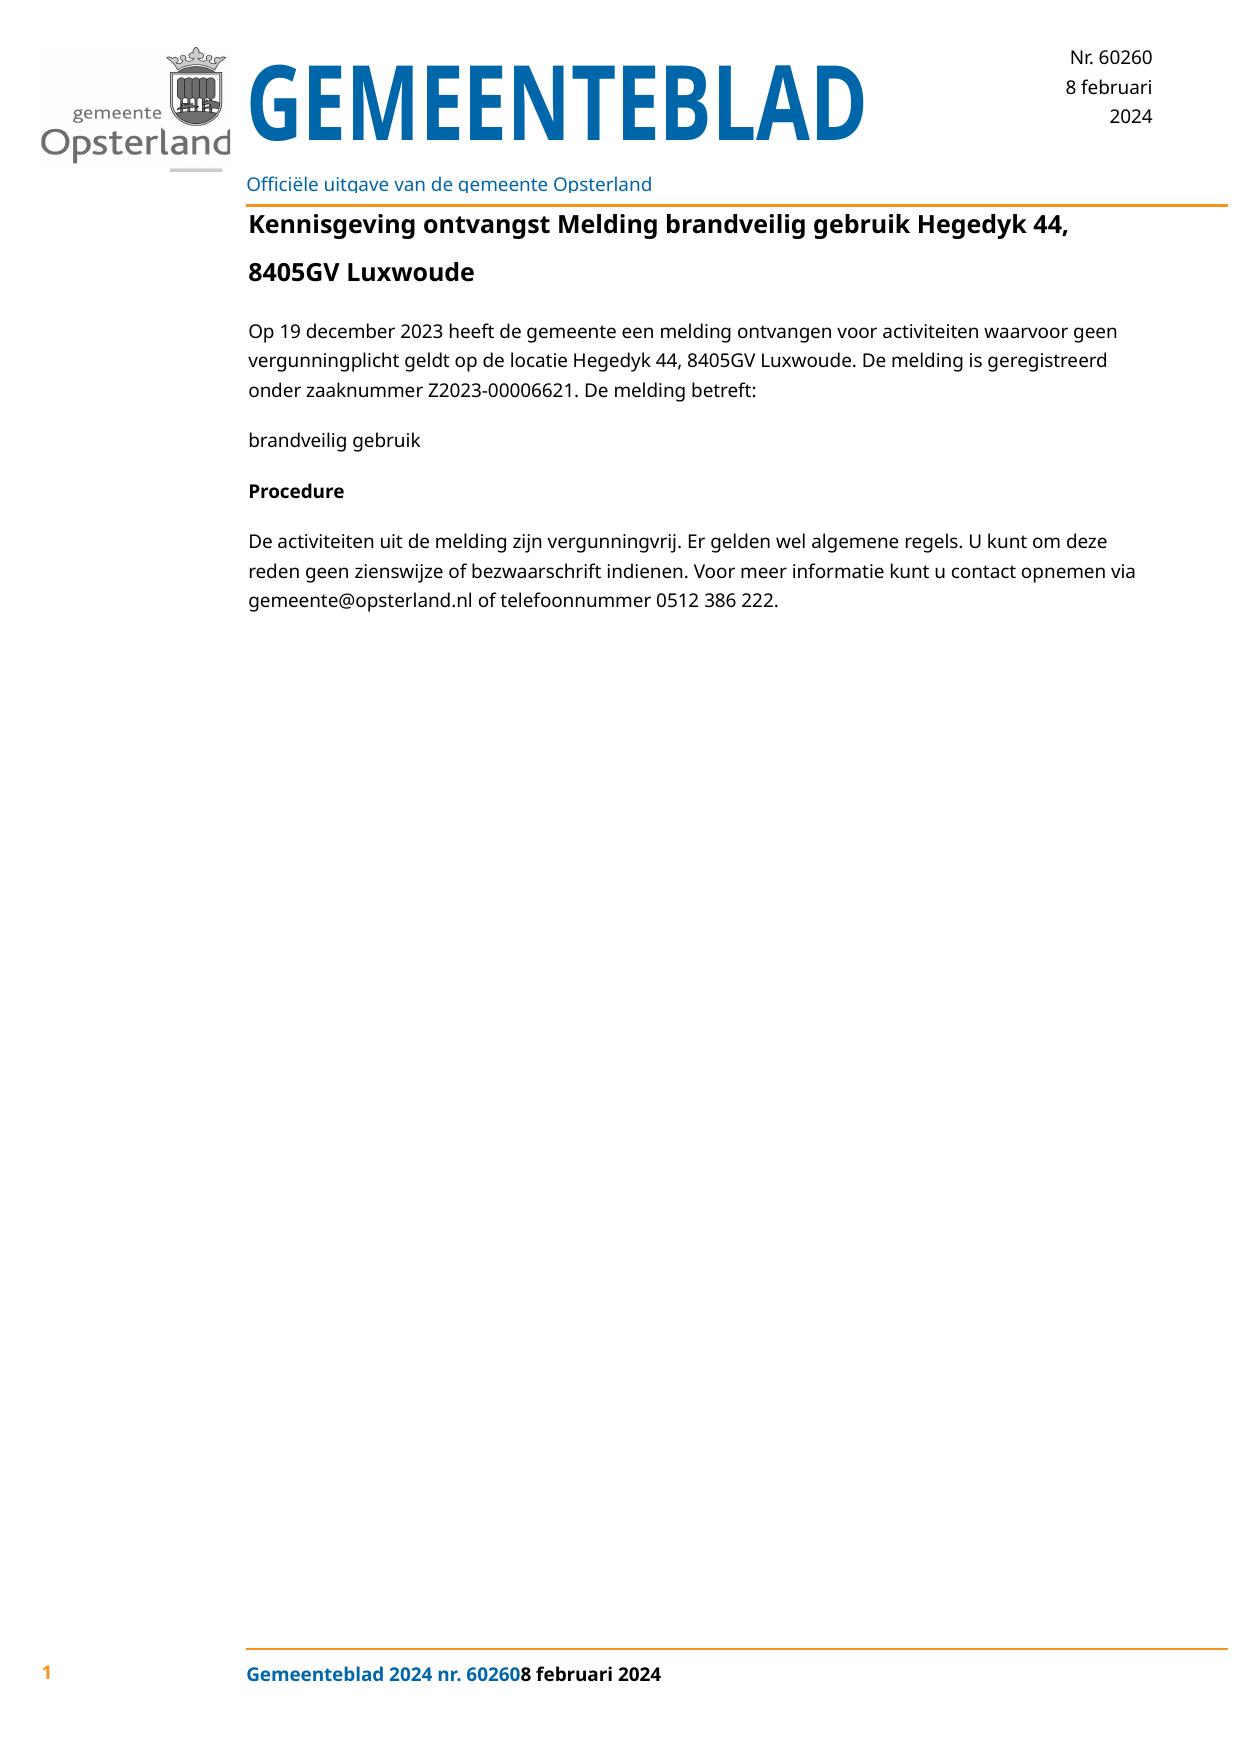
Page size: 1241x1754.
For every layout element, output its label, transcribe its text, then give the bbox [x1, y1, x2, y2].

text Op 19 december 2023 heeft de gemeente een melding ontvangen voor activiteiten waarvoor geen vergunningplicht geldt op de locatie Hegedyk 44, 8405GV Luxwoude. De melding is geregistreerd onder zaaknummer Z2023-00006621. De melding betreft: [248, 318, 1152, 403]
text brandveilig gebruik [248, 427, 1152, 453]
picture [41, 47, 231, 172]
text Procedure [248, 478, 1152, 504]
text De activiteiten uit de melding zijn vergunningvrij. Er gelden wel algemene regels. U kunt om deze reden geen zienswijze of bezwaarschrift indienen. Voor meer informatie kunt u contact opnemen via gemeente@opsterland.nl of telefoonnummer 0512 386 222. [248, 528, 1152, 613]
text Kennisgeving ontvangst Melding brandveilig gebruik Hegedyk 44, 8405GV Luxwoude [248, 207, 1152, 288]
